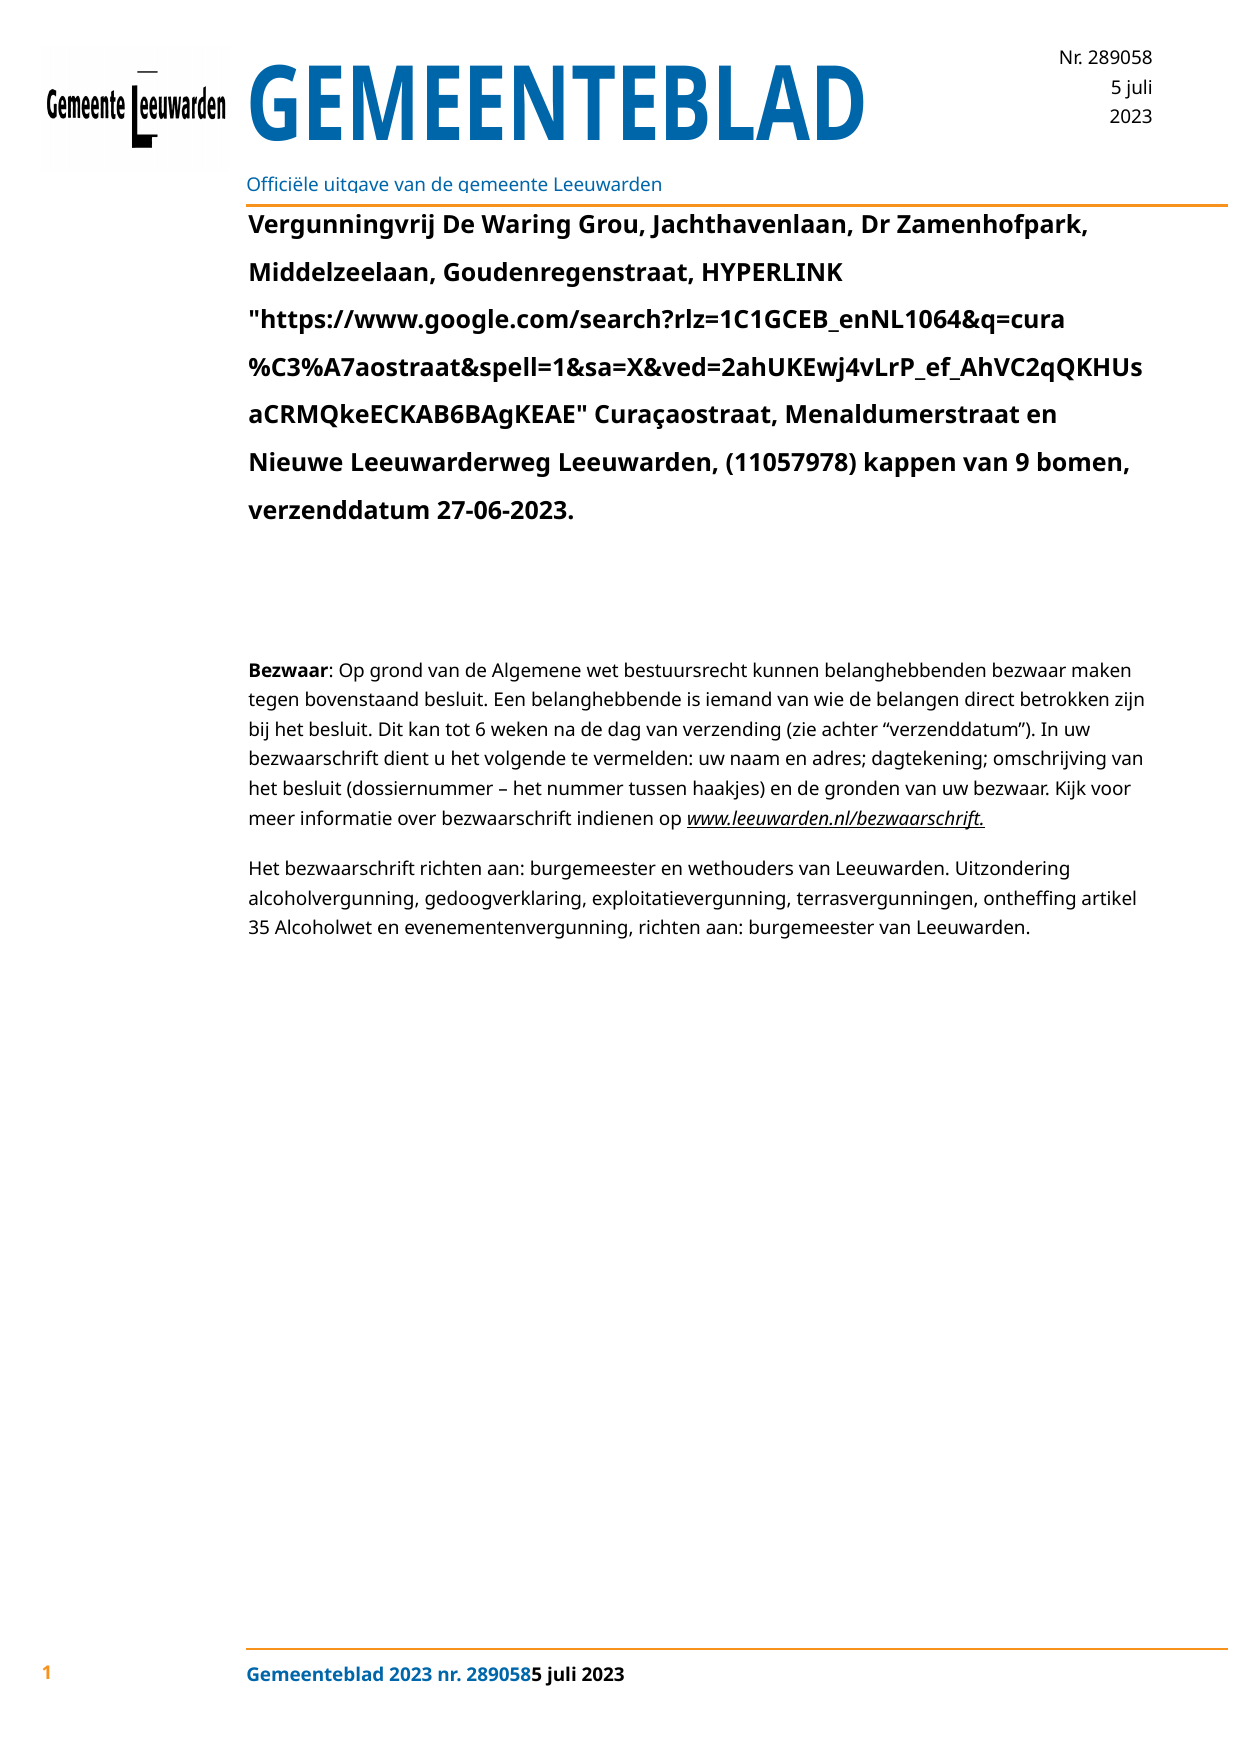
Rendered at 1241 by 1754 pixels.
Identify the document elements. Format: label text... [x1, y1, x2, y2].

text Vergunningvrij De Waring Grou, Jachthavenlaan, Dr Zamenhofpark, Middelzeelaan, Goudenregenstraat, HYPERLINK "https://www.google.com/search?rlz=1C1GCEB_enNL1064&q=cura%C3%A7aostraat&spell=1&sa=X&ved=2ahUKEwj4vLrP_ef_AhVC2qQKHUsaCRMQkeECKAB6BAgKEAE" Curaçaostraat, Menaldumerstraat en Nieuwe Leeuwarderweg Leeuwarden, (11057978) kappen van 9 bomen, verzenddatum 27-06-2023. [248, 207, 1152, 526]
text Het bezwaarschrift richten aan: burgemeester en wethouders van Leeuwarden. Uitzondering alcoholvergunning, gedoogverklaring, exploitatievergunning, terrasvergunningen, ontheffing artikel 35 Alcoholwet en evenementenvergunning, richten aan: burgemeester van Leeuwarden. [248, 855, 1152, 940]
picture [41, 47, 231, 172]
text Bezwaar: Op grond van de Algemene wet bestuursrecht kunnen belanghebbenden bezwaar maken tegen bovenstaand besluit. Een belanghebbende is iemand van wie de belangen direct betrokken zijn bij het besluit. Dit kan tot 6 weken na de dag van verzending (zie achter “verzenddatum”). In uw bezwaarschrift dient u het volgende te vermelden: uw naam en adres; dagtekening; omschrijving van het besluit (dossiernummer – het nummer tussen haakjes) en de gronden van uw bezwaar. Kijk voor meer informatie over bezwaarschrift indienen op www.leeuwarden.nl/bezwaarschrift. [248, 657, 1152, 830]
